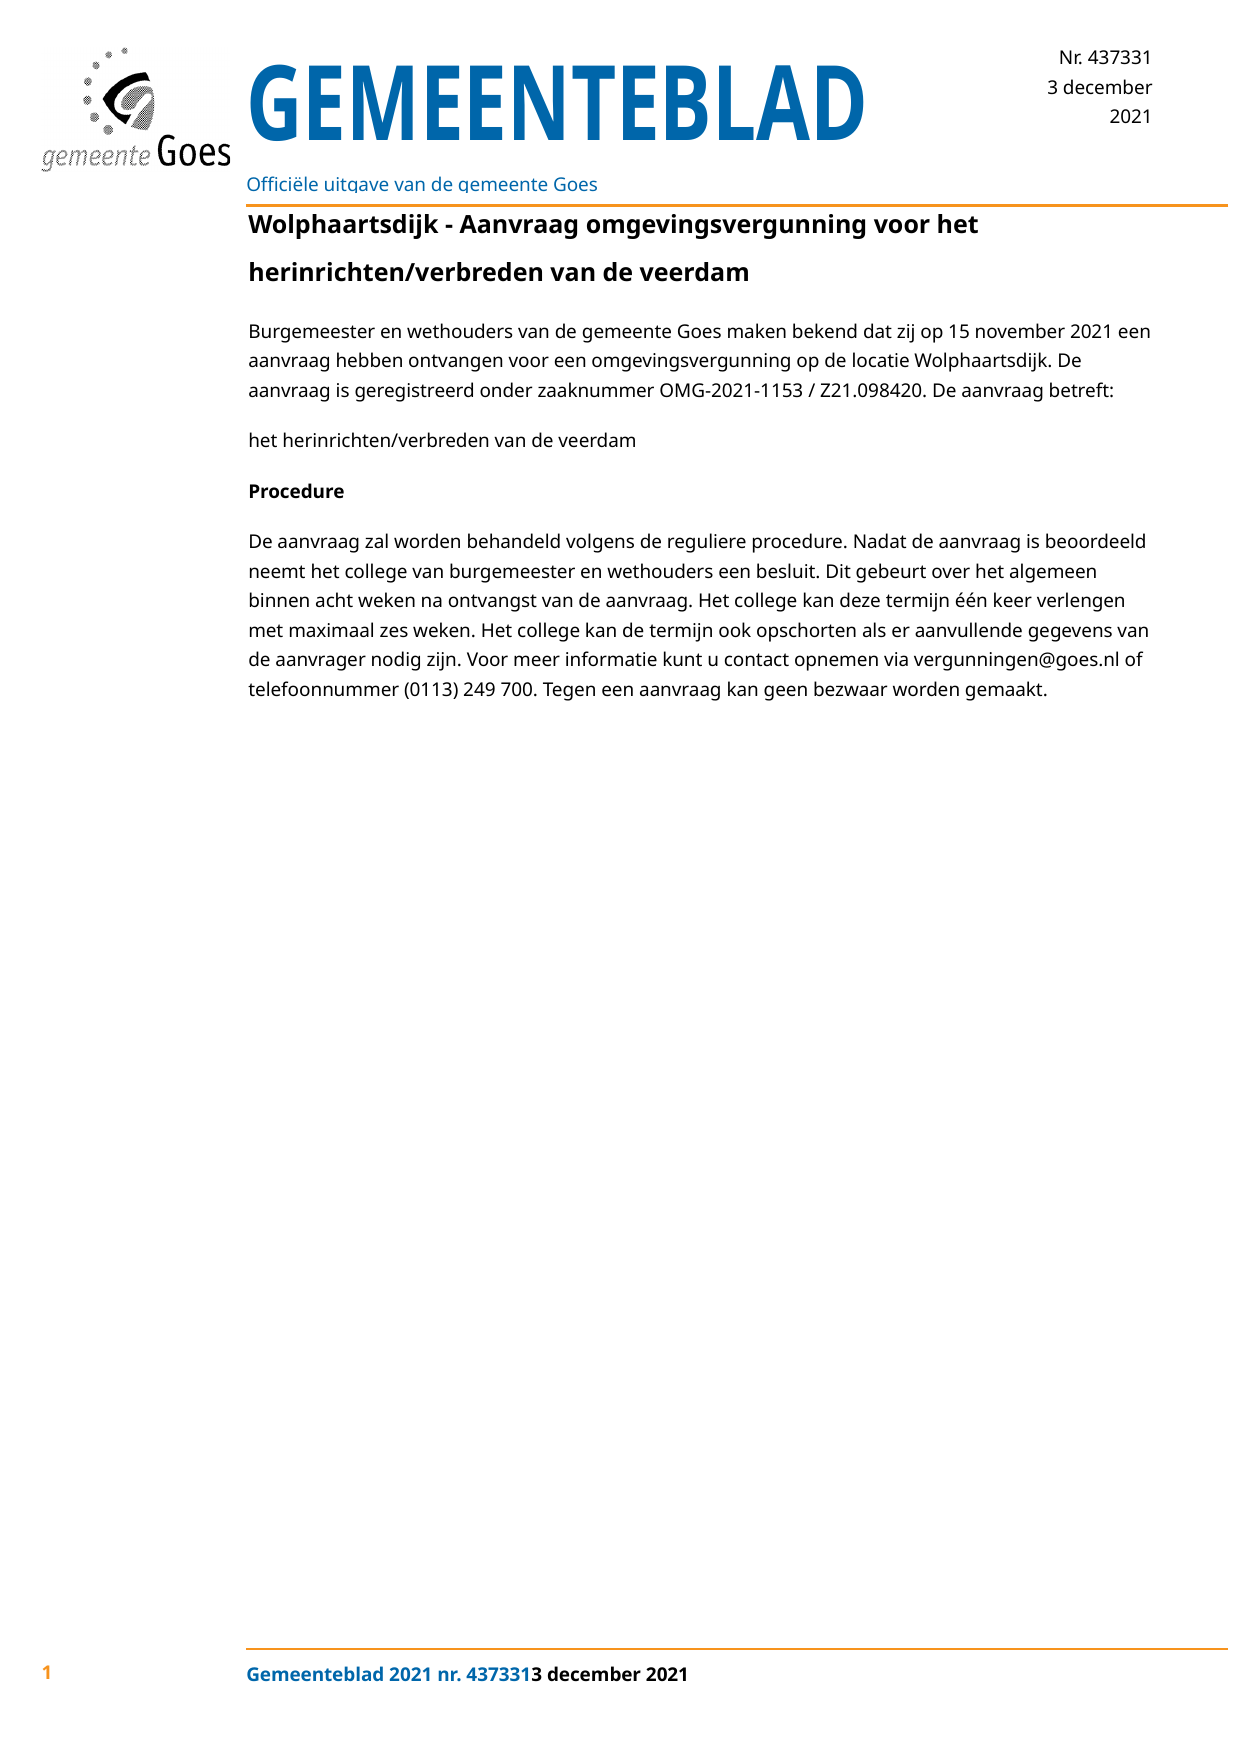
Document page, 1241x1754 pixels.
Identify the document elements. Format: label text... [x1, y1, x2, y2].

text Procedure [248, 478, 1152, 504]
text Wolphaartsdijk - Aanvraag omgevingsvergunning voor het herinrichten/verbreden van de veerdam [248, 207, 1152, 288]
picture [41, 47, 231, 172]
text Burgemeester en wethouders van de gemeente Goes maken bekend dat zij op 15 november 2021 een aanvraag hebben ontvangen voor een omgevingsvergunning op de locatie Wolphaartsdijk. De aanvraag is geregistreerd onder zaaknummer OMG-2021-1153 / Z21.098420. De aanvraag betreft: [248, 318, 1152, 403]
text het herinrichten/verbreden van de veerdam [248, 427, 1152, 453]
text De aanvraag zal worden behandeld volgens de reguliere procedure. Nadat de aanvraag is beoordeeld neemt het college van burgemeester en wethouders een besluit. Dit gebeurt over het algemeen binnen acht weken na ontvangst van de aanvraag. Het college kan deze termijn één keer verlengen met maximaal zes weken. Het college kan de termijn ook opschorten als er aanvullende gegevens van de aanvrager nodig zijn. Voor meer informatie kunt u contact opnemen via vergunningen@goes.nl of telefoonnummer (0113) 249 700. Tegen een aanvraag kan geen bezwaar worden gemaakt. [248, 528, 1152, 702]
